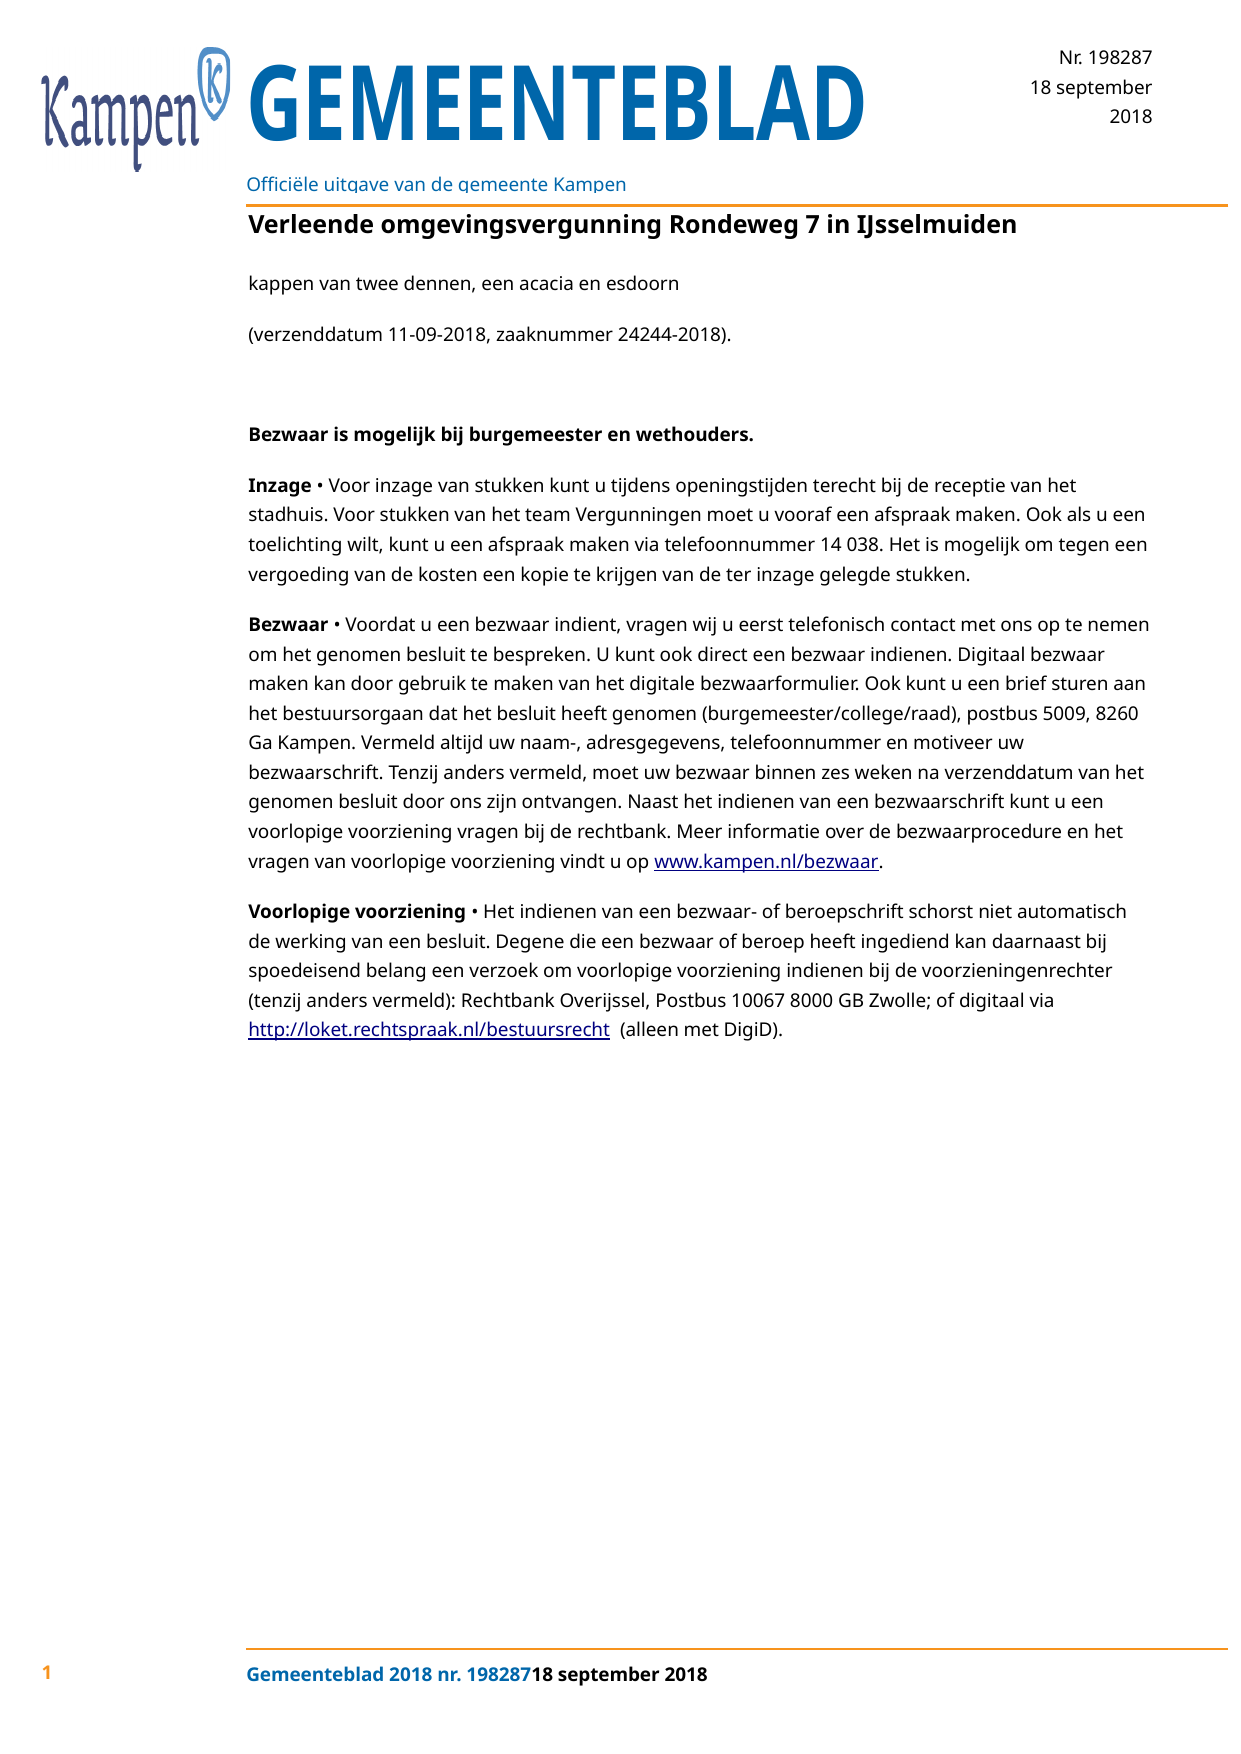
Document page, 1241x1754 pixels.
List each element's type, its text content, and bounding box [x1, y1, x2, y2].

text Voorlopige voorziening • Het indienen van een bezwaar- of beroepschrift schorst niet automatisch de werking van een besluit. Degene die een bezwaar of beroep heeft ingediend kan daarnaast bij spoedeisend belang een verzoek om voorlopige voorziening indienen bij de voorzieningenrechter (tenzij anders vermeld): Rechtbank Overijssel, Postbus 10067 8000 GB Zwolle; of digitaal via http://loket.rechtspraak.nl/bestuursrecht (alleen met DigiD). [248, 898, 1152, 1042]
text Inzage • Voor inzage van stukken kunt u tijdens openingstijden terecht bij de receptie van het stadhuis. Voor stukken van het team Vergunningen moet u vooraf een afspraak maken. Ook als u een toelichting wilt, kunt u een afspraak maken via telefoonnummer 14 038. Het is mogelijk om tegen een vergoeding van de kosten een kopie te krijgen van de ter inzage gelegde stukken. [248, 472, 1152, 586]
picture [41, 47, 231, 172]
text (verzenddatum 11-09-2018, zaaknummer 24244-2018). [248, 321, 1152, 346]
text Verleende omgevingsvergunning Rondeweg 7 in IJsselmuiden [248, 207, 1152, 241]
text Bezwaar is mogelijk bij burgemeester en wethouders. [248, 422, 1152, 447]
text kappen van twee dennen, een acacia en esdoorn [248, 270, 1152, 296]
text Bezwaar • Voordat u een bezwaar indient, vragen wij u eerst telefonisch contact met ons op te nemen om het genomen besluit te bespreken. U kunt ook direct een bezwaar indienen. Digitaal bezwaar maken kan door gebruik te maken van het digitale bezwaarformulier. Ook kunt u een brief sturen aan het bestuursorgaan dat het besluit heeft genomen (burgemeester/college/raad), postbus 5009, 8260 Ga Kampen. Vermeld altijd uw naam-, adresgegevens, telefoonnummer en motiveer uw bezwaarschrift. Tenzij anders vermeld, moet uw bezwaar binnen zes weken na verzenddatum van het genomen besluit door ons zijn ontvangen. Naast het indienen van een bezwaarschrift kunt u een voorlopige voorziening vragen bij de rechtbank. Meer informatie over de bezwaarprocedure en het vragen van voorlopige voorziening vindt u op www.kampen.nl/bezwaar. [248, 611, 1152, 873]
